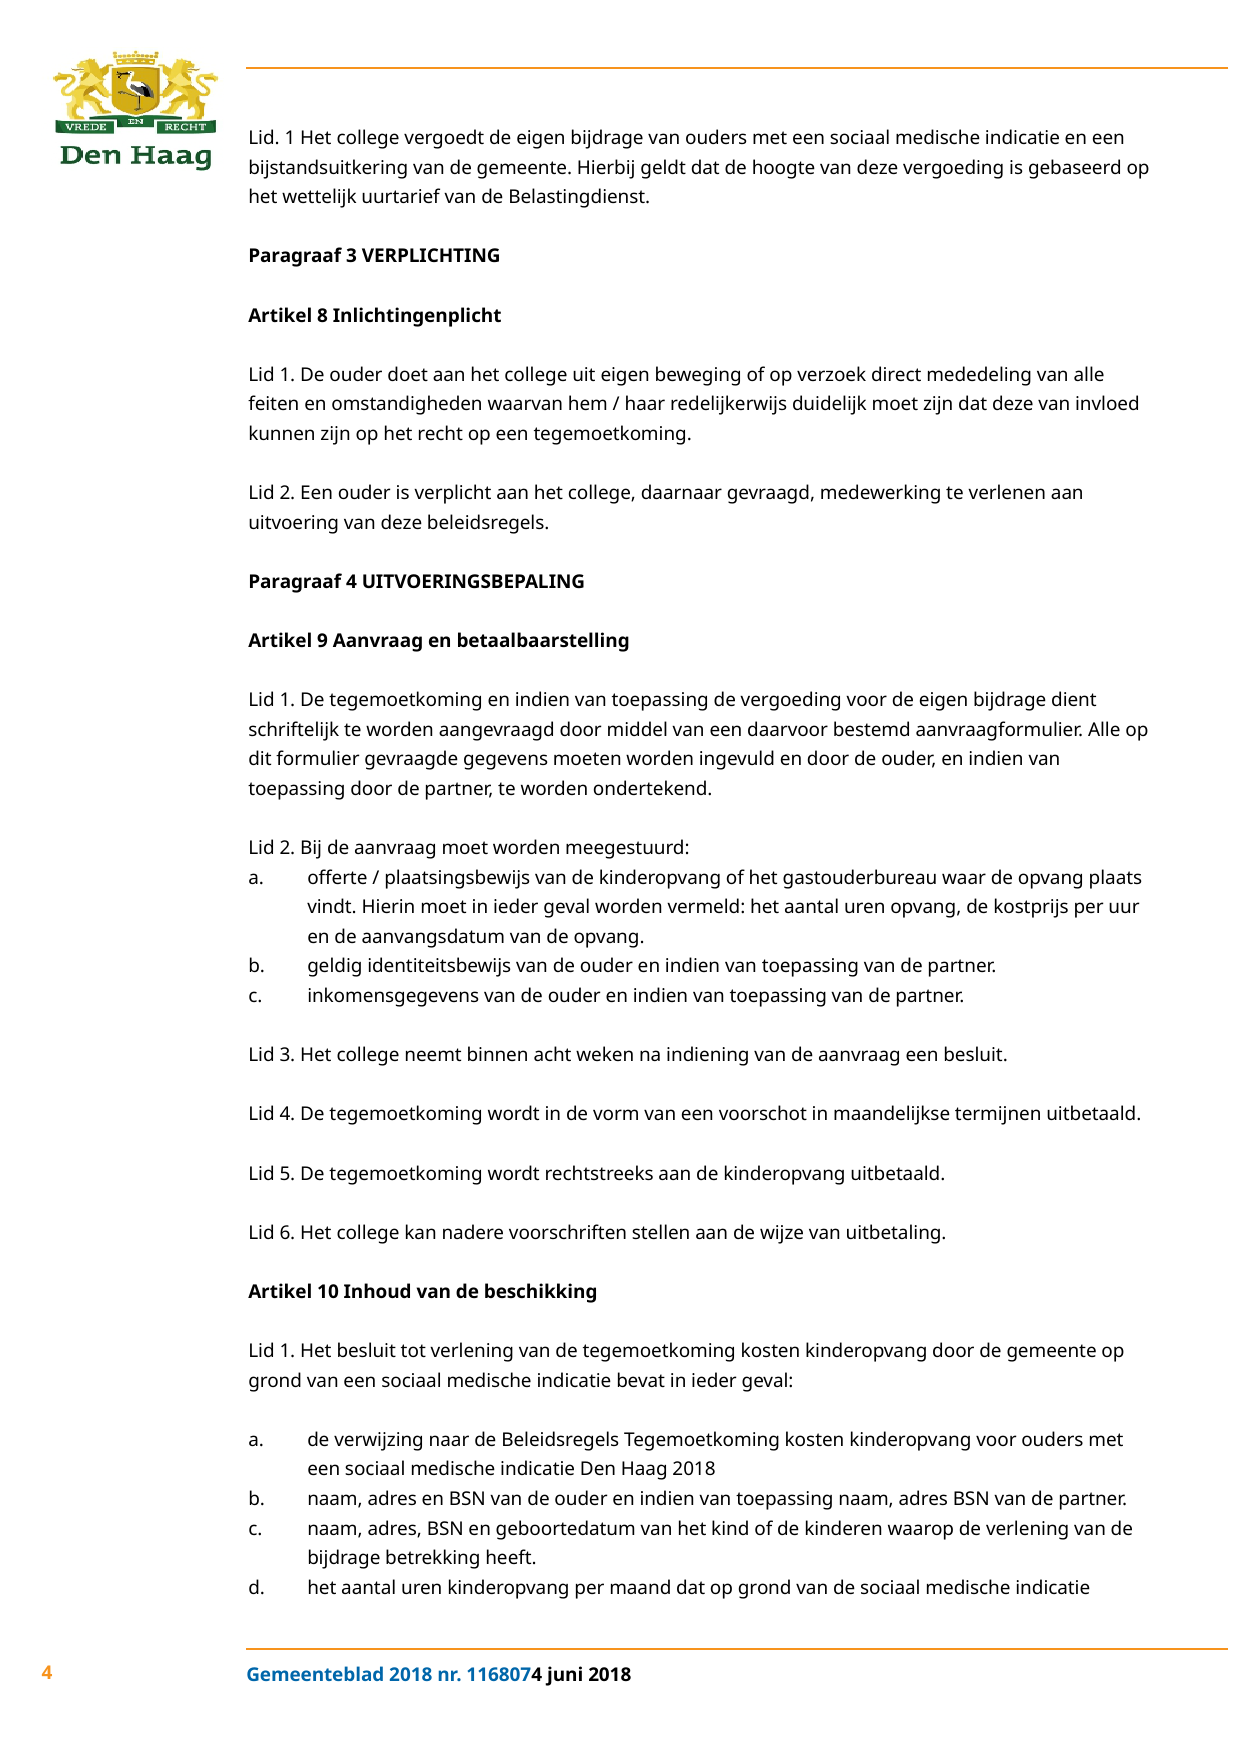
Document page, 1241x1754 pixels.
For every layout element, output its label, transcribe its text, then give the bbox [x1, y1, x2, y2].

list geldig identiteitsbewijs van de ouder en indien van toepassing van de partner. [248, 953, 1152, 978]
text Lid 6. Het college kan nadere voorschriften stellen aan de wijze van uitbetaling. [248, 1219, 1152, 1245]
text Lid 1. De ouder doet aan het college uit eigen beweging of op verzoek direct mededeling van alle feiten en omstandigheden waarvan hem / haar redelijkerwijs duidelijk moet zijn dat deze van invloed kunnen zijn op het recht op een tegemoetkoming. [248, 361, 1152, 446]
list naam, adres, BSN en geboortedatum van het kind of de kinderen waarop de verlening van de bijdrage betrekking heeft. [248, 1515, 1152, 1570]
text Lid 1. Het besluit tot verlening van de tegemoetkoming kosten kinderopvang door de gemeente op grond van een sociaal medische indicatie bevat in ieder geval: [248, 1337, 1152, 1393]
text Lid 4. De tegemoetkoming wordt in de vorm van een voorschot in maandelijkse termijnen uitbetaald. [248, 1101, 1152, 1126]
text Lid. 1 Het college vergoedt de eigen bijdrage van ouders met een sociaal medische indicatie en een bijstandsuitkering van de gemeente. Hierbij geldt dat de hoogte van deze vergoeding is gebaseerd op het wettelijk uurtarief van de Belastingdienst. [248, 124, 1152, 209]
list naam, adres en BSN van de ouder en indien van toepassing naam, adres BSN van de partner. [248, 1485, 1152, 1511]
text Artikel 9 Aanvraag en betaalbaarstelling [248, 627, 1152, 653]
text Artikel 8 Inlichtingenplicht [248, 302, 1152, 328]
text Lid 2. Bij de aanvraag moet worden meegestuurd: [248, 834, 1152, 860]
text Lid 1. De tegemoetkoming en indien van toepassing de vergoeding voor de eigen bijdrage dient schriftelijk te worden aangevraagd door middel van een daarvoor bestemd aanvraagformulier. Alle op dit formulier gevraagde gegevens moeten worden ingevuld en door de ouder, en indien van toepassing door de partner, te worden ondertekend. [248, 686, 1152, 801]
text Paragraaf 4 UITVOERINGSBEPALING [248, 568, 1152, 594]
text Lid 2. Een ouder is verplicht aan het college, daarnaar gevraagd, medewerking te verlenen aan uitvoering van deze beleidsregels. [248, 479, 1152, 535]
list offerte / plaatsingsbewijs van de kinderopvang of het gastouderbureau waar de opvang plaats vindt. Hierin moet in ieder geval worden vermeld: het aantal uren opvang, de kostprijs per uur en de aanvangsdatum van de opvang. [248, 864, 1152, 949]
picture [41, 47, 231, 172]
list de verwijzing naar de Beleidsregels Tegemoetkoming kosten kinderopvang voor ouders met een sociaal medische indicatie Den Haag 2018 [248, 1426, 1152, 1481]
list het aantal uren kinderopvang per maand dat op grond van de sociaal medische indicatie [248, 1574, 1152, 1600]
text Lid 5. De tegemoetkoming wordt rechtstreeks aan de kinderopvang uitbetaald. [248, 1160, 1152, 1186]
text Lid 3. Het college neemt binnen acht weken na indiening van de aanvraag een besluit. [248, 1041, 1152, 1067]
text Paragraaf 3 VERPLICHTING [248, 243, 1152, 268]
text Artikel 10 Inhoud van de beschikking [248, 1278, 1152, 1304]
list inkomensgegevens van de ouder en indien van toepassing van de partner. [248, 982, 1152, 1008]
